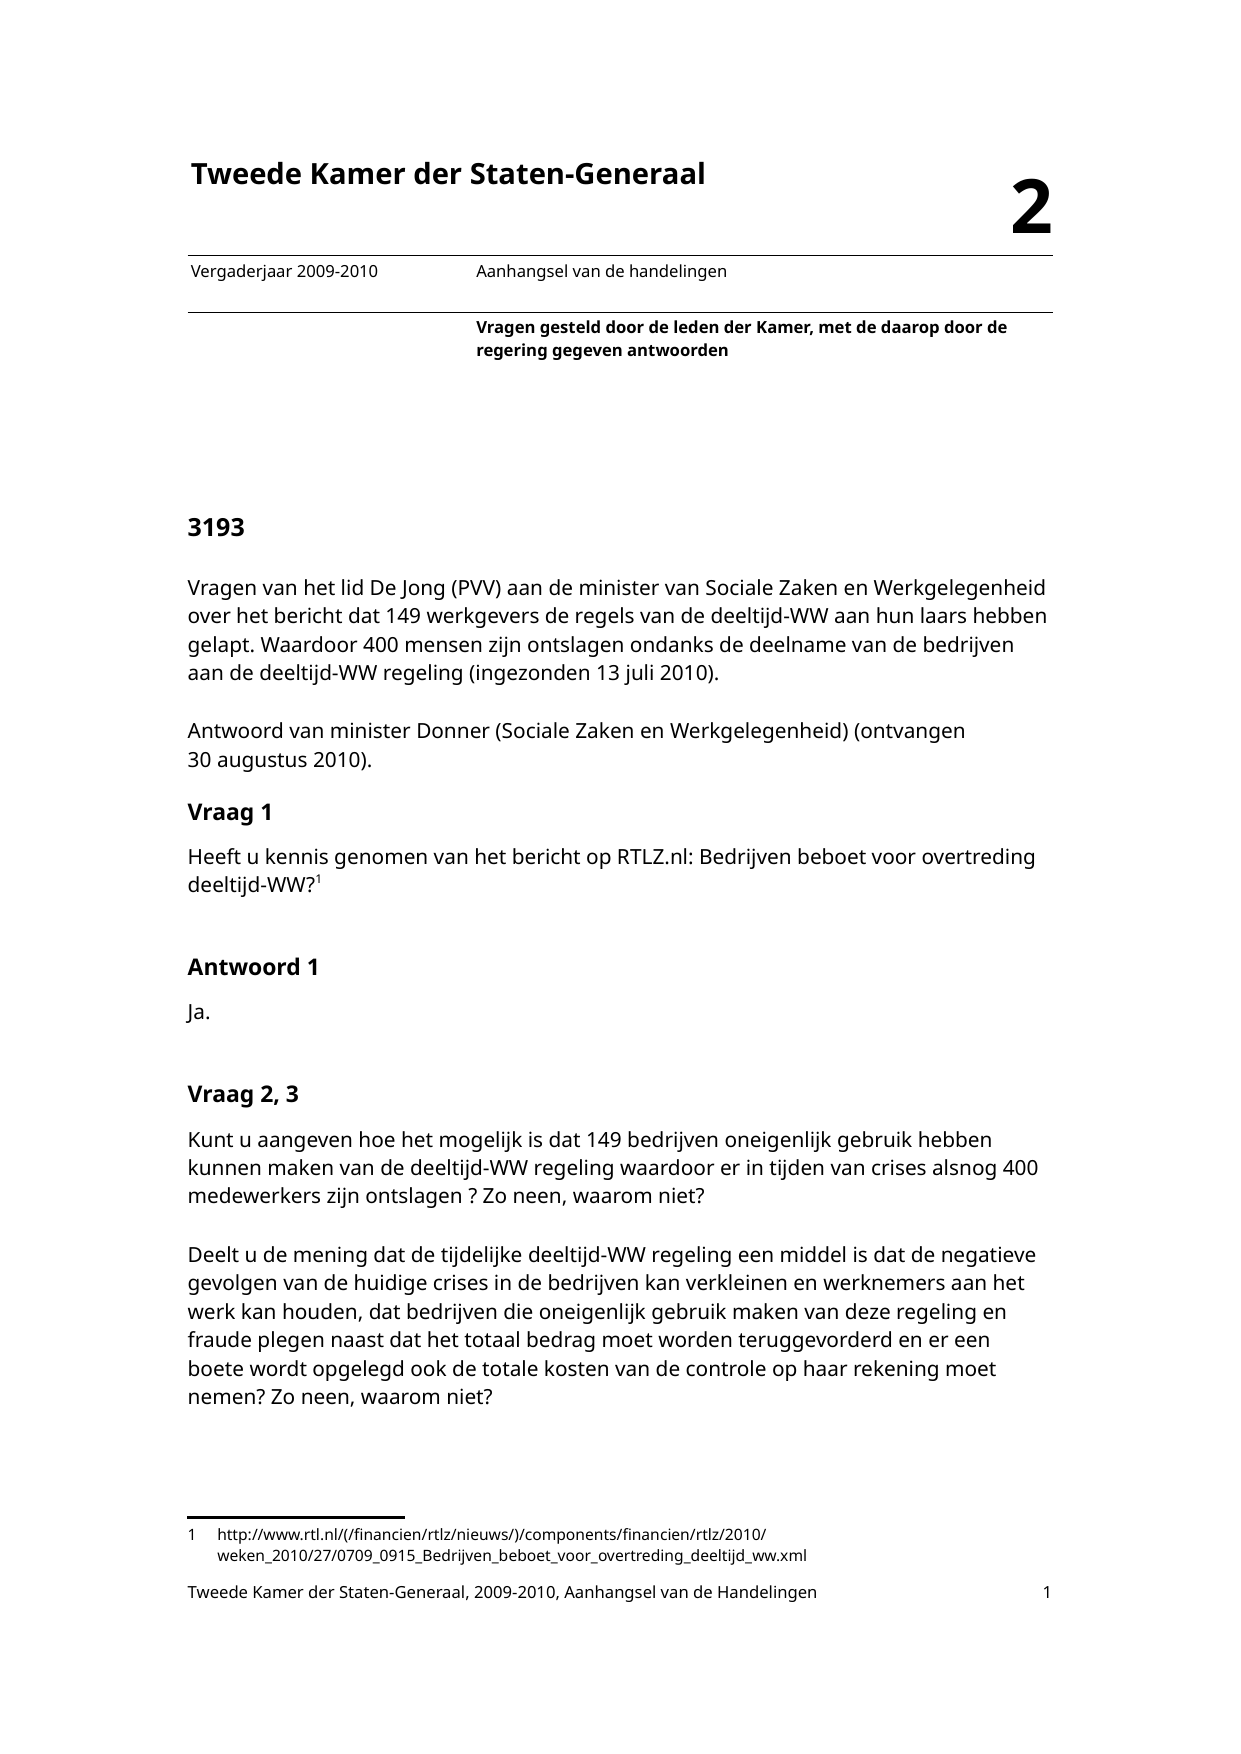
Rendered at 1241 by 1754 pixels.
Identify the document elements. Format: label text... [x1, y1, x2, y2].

subtitle Vraag 2, 3 [187, 1078, 1053, 1110]
table_cell [188, 313, 473, 361]
table_cell Vragen gesteld door de leden der Kamer, met de daarop door de regering gegeven antwoorden [473, 313, 1053, 361]
text 3193 [187, 509, 1053, 543]
text Deelt u de mening dat de tijdelijke deeltijd-WW regeling een middel is dat de negatieve gevolgen van de huidige crises in de bedrijven kan verkleinen en werknemers aan het werk kan houden, dat bedrijven die oneigenlijk gebruik maken van deze regeling en fraude plegen naast dat het totaal bedrag moet worden teruggevorderd en er een boete wordt opgelegd ook de totale kosten van de controle op haar rekening moet nemen? Zo neen, waarom niet? [187, 1240, 1053, 1411]
table_header Tweede Kamer der Staten-Generaal [188, 150, 879, 255]
text Kunt u aangeven hoe het mogelijk is dat 149 bedrijven oneigenlijk gebruik hebben kunnen maken van de deeltijd-WW regeling waardoor er in tijden van crises alsnog 400 medewerkers zijn ontslagen ? Zo neen, waarom niet? [187, 1125, 1053, 1210]
table_header 2 [880, 150, 1053, 255]
table_cell Vergaderjaar 2009-2010 [188, 256, 473, 312]
subtitle Vraag 1 [187, 796, 1053, 827]
text Ja. [187, 997, 1053, 1026]
table_cell Aanhangsel van de handelingen [473, 256, 1053, 312]
subtitle Antwoord 1 [187, 951, 1053, 982]
text Vragen van het lid De Jong (PVV) aan de minister van Sociale Zaken en Werkgelegenheid over het bericht dat 149 werkgevers de regels van de deeltijd-WW aan hun laars hebben gelapt. Waardoor 400 mensen zijn ontslagen ondanks de deelname van de bedrijven aan de deeltijd-WW regeling (ingezonden 13 juli 2010). [187, 573, 1053, 687]
text Heeft u kennis genomen van het bericht op RTLZ.nl: Bedrijven beboet voor overtreding deeltijd-WW? [187, 842, 1053, 899]
text http://www.rtl.nl/(/financien/rtlz/nieuws/)/components/financien/rtlz/2010/weken_2010/27/0709_0915_Bedrijven_beboet_voor_overtreding_deeltijd_ww.xml [187, 1509, 1053, 1566]
text Antwoord van minister Donner (Sociale Zaken en Werkgelegenheid) (ontvangen 30 augustus 2010). [187, 716, 1053, 773]
